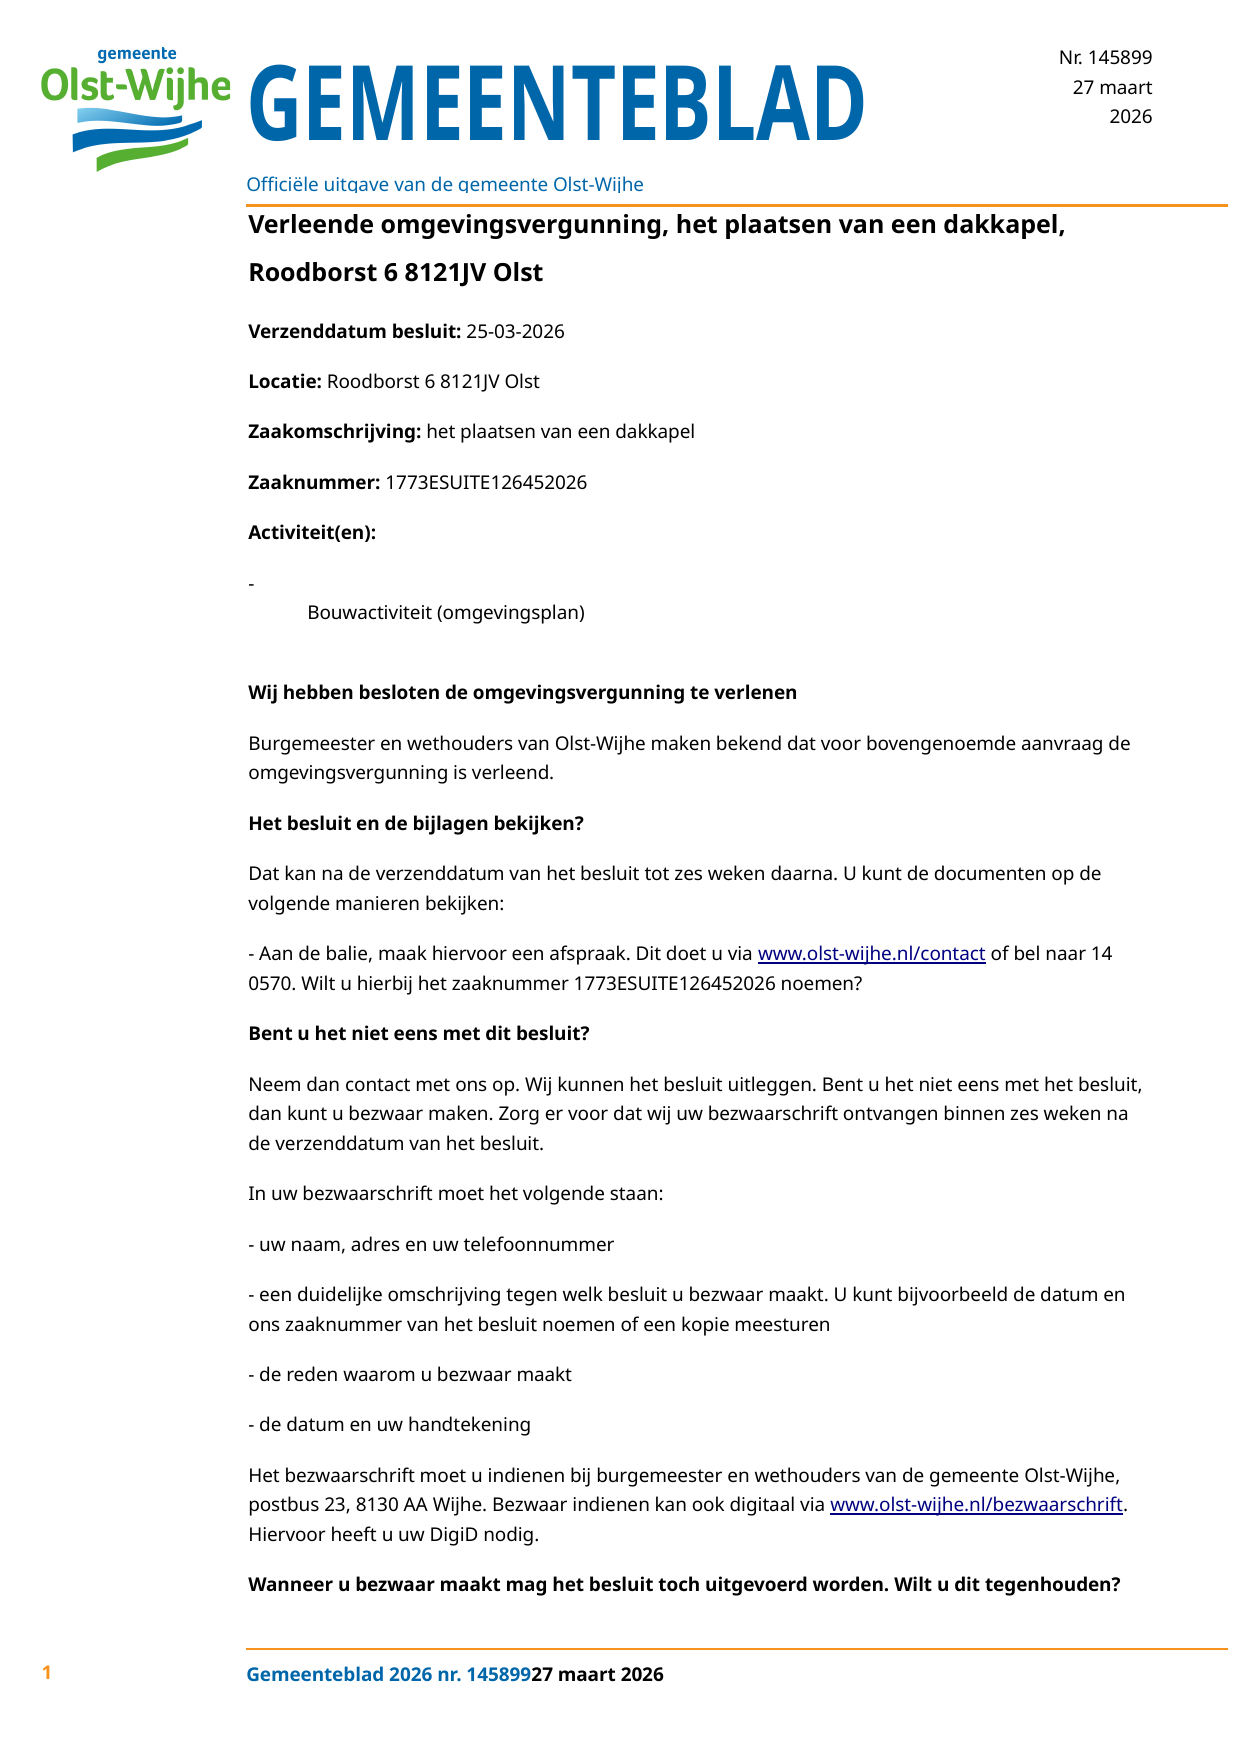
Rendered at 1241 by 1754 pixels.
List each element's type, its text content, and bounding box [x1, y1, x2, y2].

text Burgemeester en wethouders van Olst-Wijhe maken bekend dat voor bovengenoemde aanvraag de omgevingsvergunning is verleend. [248, 730, 1152, 785]
text Activiteit(en): [248, 519, 1152, 545]
text Verzenddatum besluit: 25-03-2026 [248, 318, 1152, 344]
text Verleende omgevingsvergunning, het plaatsen van een dakkapel, Roodborst 6 8121JV Olst [248, 207, 1152, 288]
text Het bezwaarschrift moet u indienen bij burgemeester en wethouders van de gemeente Olst-Wijhe, postbus 23, 8130 AA Wijhe. Bezwaar indienen kan ook digitaal via www.olst-wijhe.nl/bezwaarschrift. Hiervoor heeft u uw DigiD nodig. [248, 1462, 1152, 1547]
text Locatie: Roodborst 6 8121JV Olst [248, 368, 1152, 394]
text Zaaknummer: 1773ESUITE126452026 [248, 469, 1152, 495]
text - de reden waarom u bezwaar maakt [248, 1361, 1152, 1387]
text Wanneer u bezwaar maakt mag het besluit toch uitgevoerd worden. Wilt u dit tegenhouden? [248, 1572, 1152, 1597]
text Zaakomschrijving: het plaatsen van een dakkapel [248, 419, 1152, 444]
text Bent u het niet eens met dit besluit? [248, 1020, 1152, 1046]
text Neem dan contact met ons op. Wij kunnen het besluit uitleggen. Bent u het niet eens met het besluit, dan kunt u bezwaar maken. Zorg er voor dat wij uw bezwaarschrift ontvangen binnen zes weken na de verzenddatum van het besluit. [248, 1071, 1152, 1156]
text - Aan de balie, maak hiervoor een afspraak. Dit doet u via www.olst-wijhe.nl/contact of bel naar 14 0570. Wilt u hierbij het zaaknummer 1773ESUITE126452026 noemen? [248, 940, 1152, 996]
text - de datum en uw handtekening [248, 1412, 1152, 1437]
text Dat kan na de verzenddatum van het besluit tot zes weken daarna. U kunt de documenten op de volgende manieren bekijken: [248, 860, 1152, 916]
text Het besluit en de bijlagen bekijken? [248, 810, 1152, 836]
text Wij hebben besloten de omgevingsvergunning te verlenen [248, 679, 1152, 705]
text In uw bezwaarschrift moet het volgende staan: [248, 1180, 1152, 1206]
list Bouwactiviteit (omgevingsplan) [248, 599, 1152, 625]
text - een duidelijke omschrijving tegen welk besluit u bezwaar maakt. U kunt bijvoorbeeld de datum en ons zaaknummer van het besluit noemen of een kopie meesturen [248, 1281, 1152, 1337]
picture [41, 47, 231, 172]
text - uw naam, adres en uw telefoonnummer [248, 1231, 1152, 1257]
